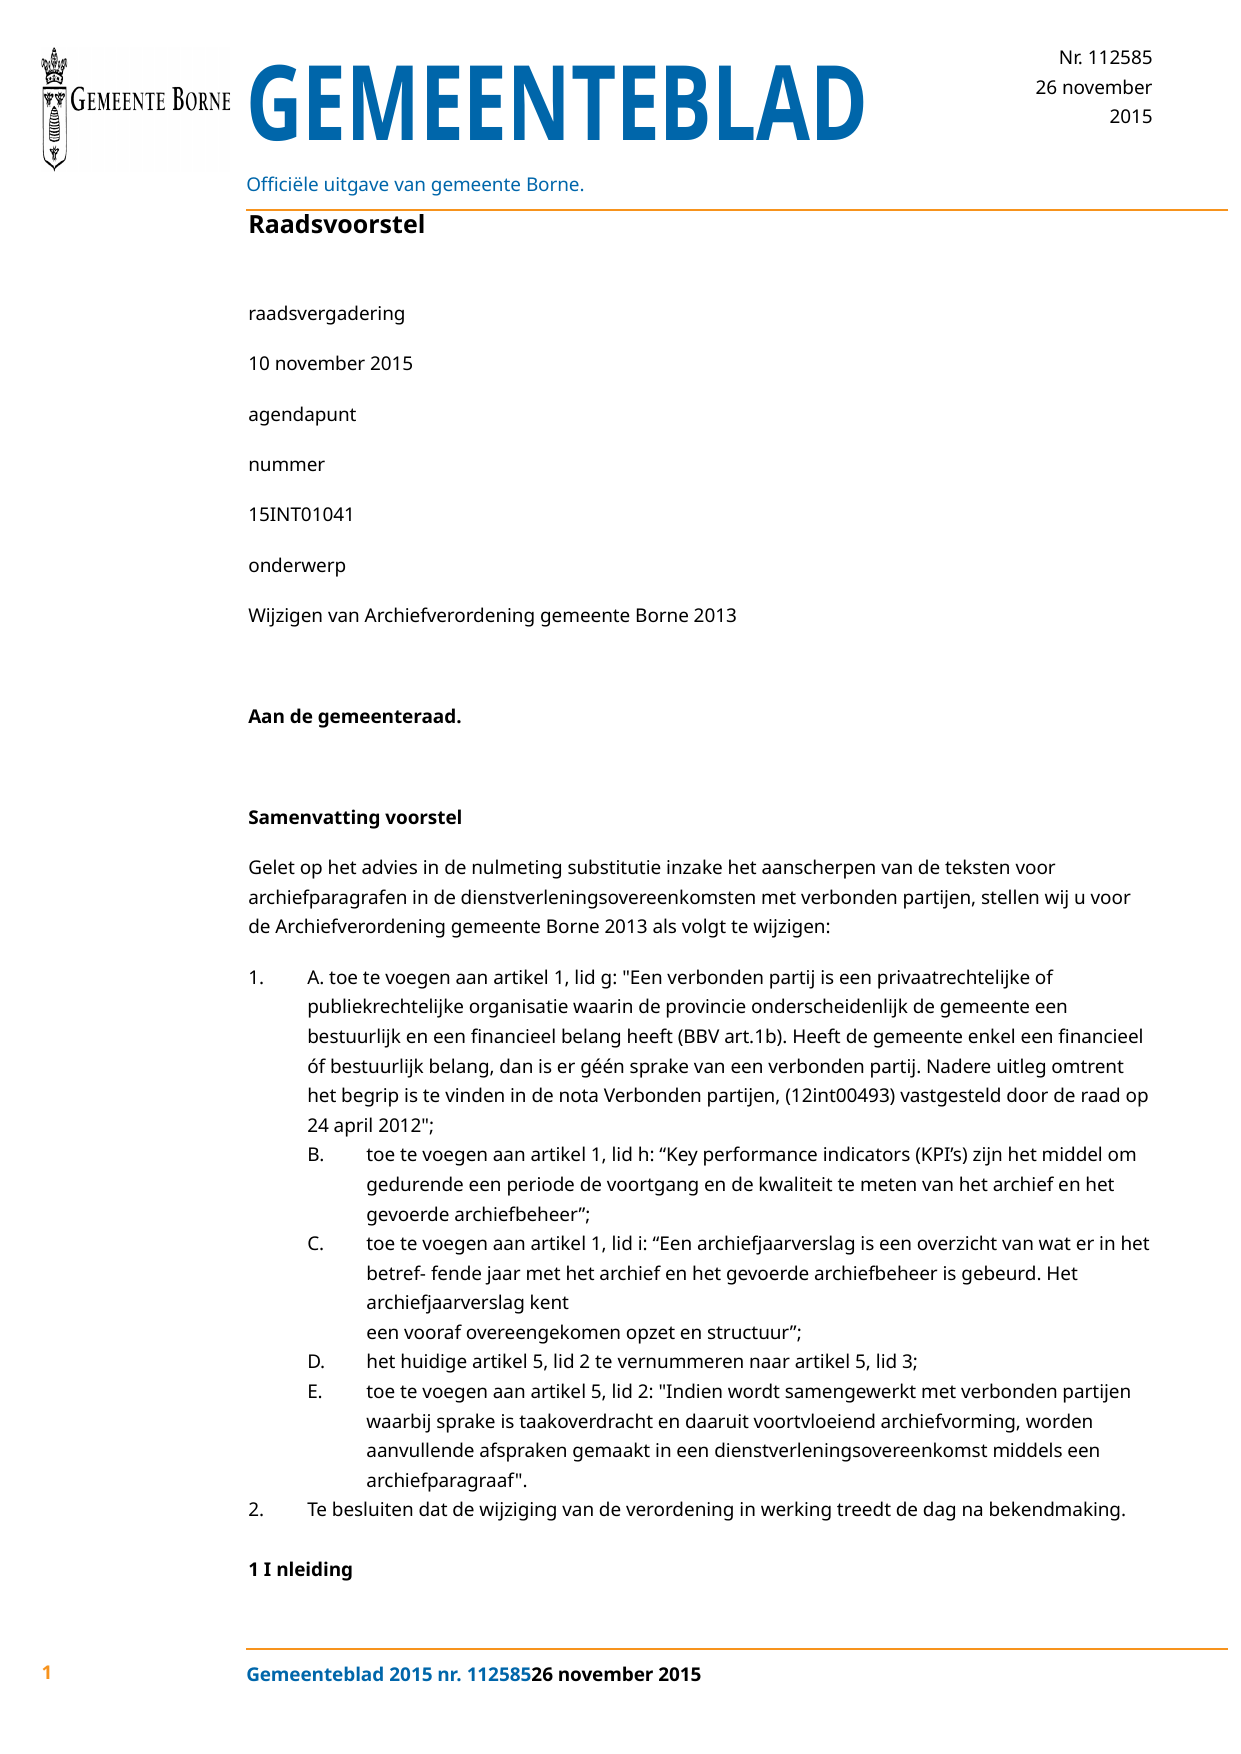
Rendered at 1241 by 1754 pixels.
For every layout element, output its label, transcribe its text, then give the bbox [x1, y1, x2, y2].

list toe te voegen aan artikel 1, lid h: “Key performance indicators (KPI’s) zijn het middel om gedurende een periode de voortgang en de kwaliteit te meten van het archief en het gevoerde archiefbeheer”; [307, 1142, 1152, 1226]
text nummer [248, 451, 1152, 477]
list A. toe te voegen aan artikel 1, lid g: "Een verbonden partij is een privaatrechtelijke of publiekrechtelijke organisatie waarin de provincie onderscheidenlijk de gemeente een bestuurlijk en een financieel belang heeft (BBV art.1b). Heeft de gemeente enkel een financieel óf bestuurlijk belang, dan is er géén sprake van een verbonden partij. Nadere uitleg omtrent het begrip is te vinden in de nota Verbonden partijen, (12int00493) vastgesteld door de raad op 24 april 2012"; [248, 964, 1152, 1138]
text Aan de gemeenteraad. [248, 703, 1152, 729]
text 1 I nleiding [248, 1556, 1152, 1581]
text Gelet op het advies in de nulmeting substitutie inzake het aanscherpen van de teksten voor archiefparagrafen in de dienstverleningsovereenkomsten met verbonden partijen, stellen wij u voor de Archiefverordening gemeente Borne 2013 als volgt te wijzigen: [248, 854, 1152, 939]
list een vooraf overeengekomen opzet en structuur”; [307, 1319, 1152, 1345]
text raadsvergadering [248, 300, 1152, 326]
list toe te voegen aan artikel 1, lid i: “Een archiefjaarverslag is een overzicht van wat er in het betref- fende jaar met het archief en het gevoerde archiefbeheer is gebeurd. Het archiefjaarverslag kent [307, 1230, 1152, 1315]
text onderwerp [248, 552, 1152, 578]
text agendapunt [248, 401, 1152, 426]
list toe te voegen aan artikel 5, lid 2: "Indien wordt samengewerkt met verbonden partijen waarbij sprake is taakoverdracht en daaruit voortvloeiend archiefvorming, worden aanvullende afspraken gemaakt in een dienstverleningsovereenkomst middels een archiefparagraaf". [307, 1378, 1152, 1493]
text Raadsvoorstel [248, 211, 1152, 241]
text Wijzigen van Archiefverordening gemeente Borne 2013 [248, 602, 1152, 628]
picture [41, 47, 231, 172]
text 10 november 2015 [248, 350, 1152, 376]
list Te besluiten dat de wijziging van de verordening in werking treedt de dag na bekendmaking. [248, 1497, 1152, 1522]
text 15INT01041 [248, 502, 1152, 527]
text Samenvatting voorstel [248, 804, 1152, 830]
list het huidige artikel 5, lid 2 te vernummeren naar artikel 5, lid 3; [307, 1349, 1152, 1374]
